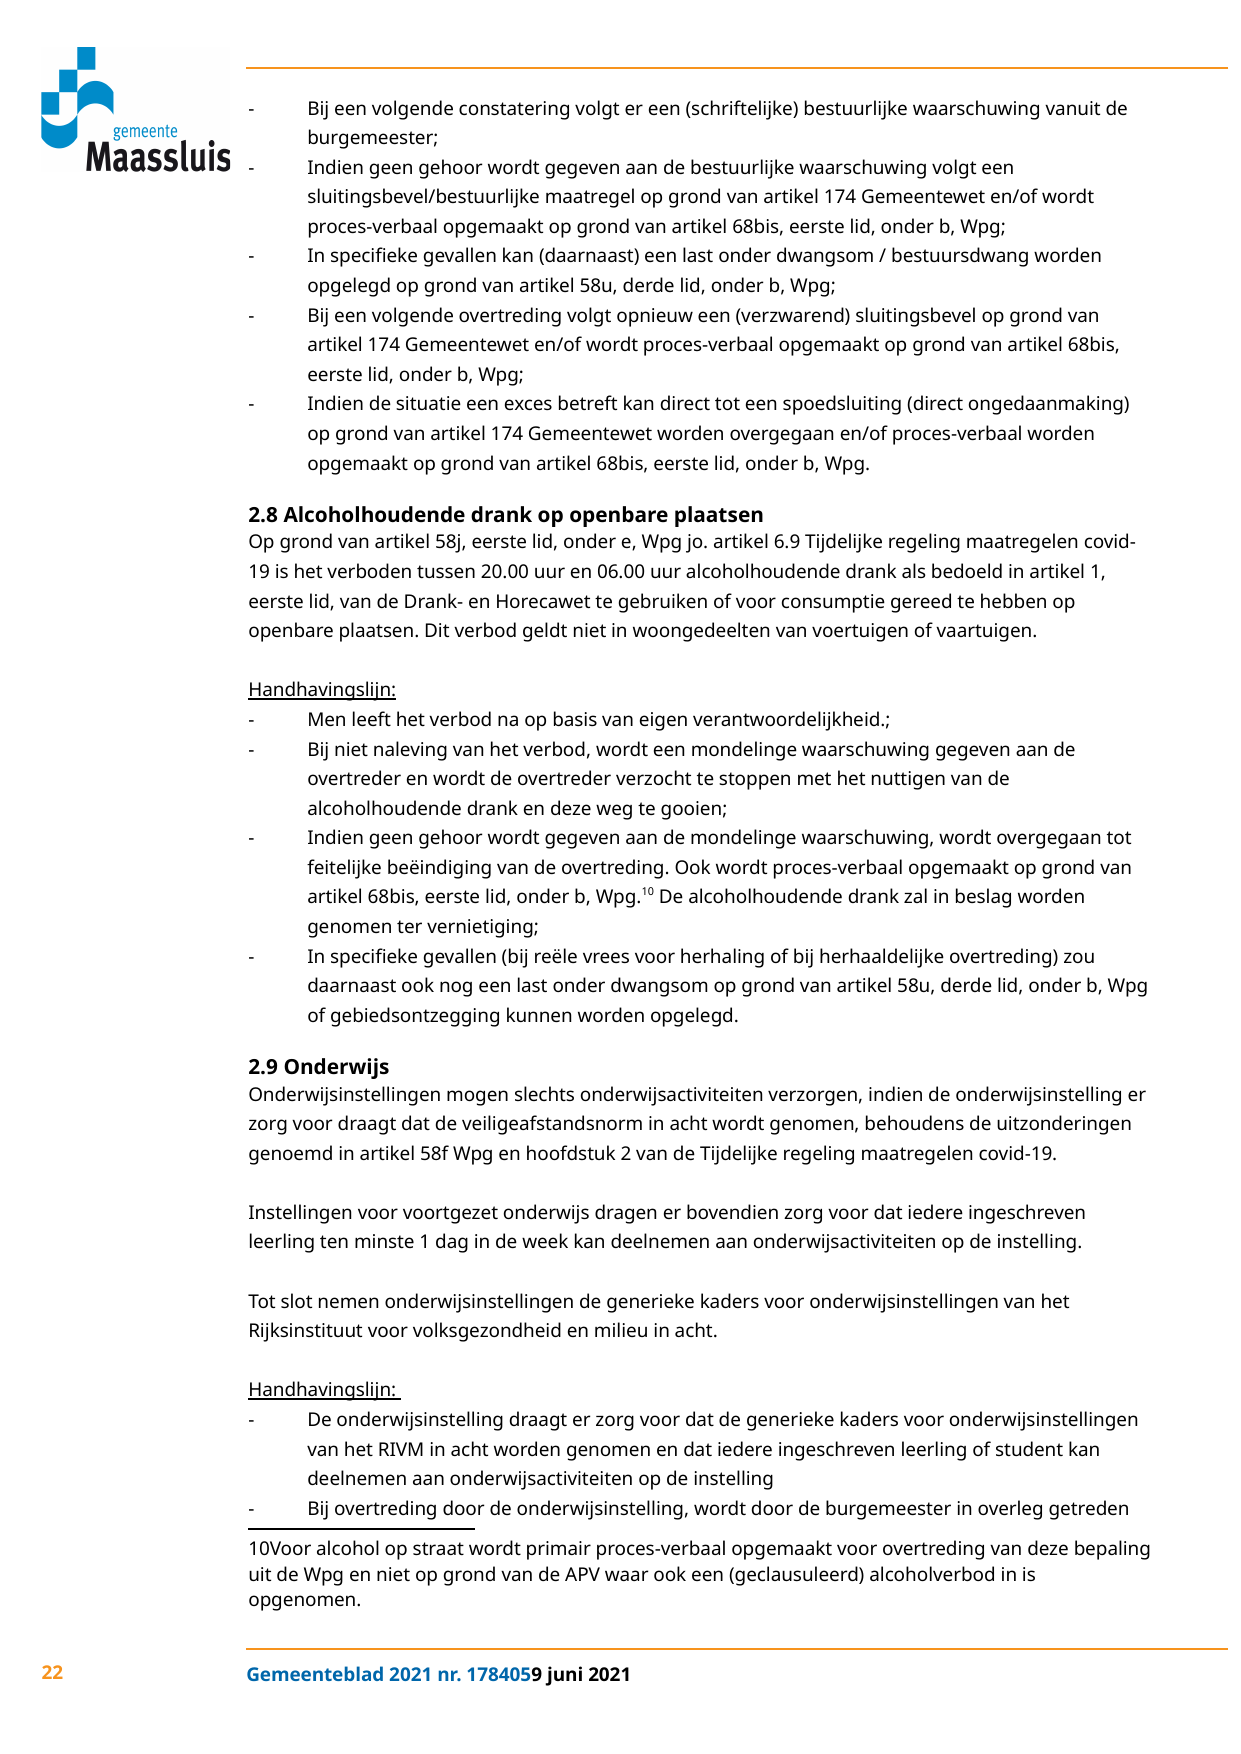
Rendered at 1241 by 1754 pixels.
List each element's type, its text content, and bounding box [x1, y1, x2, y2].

list Bij overtreding door de onderwijsinstelling, wordt door de burgemeester in overleg getreden [248, 1495, 1152, 1521]
text 2.9 Onderwijs [248, 1052, 1152, 1081]
picture [41, 47, 77, 92]
list Bij een volgende constatering volgt er een (schriftelijke) bestuurlijke waarschuwing vanuit de burgemeester; [248, 95, 1152, 150]
text Handhavingslijn: [248, 677, 1152, 702]
text Onderwijsinstellingen mogen slechts onderwijsactiviteiten verzorgen, indien de onderwijsinstelling er zorg voor draagt dat de veiligeafstandsnorm in acht wordt genomen, behoudens de uitzonderingen genoemd in artikel 58f Wpg en hoofdstuk 2 van de Tijdelijke regeling maatregelen covid-19. [248, 1081, 1152, 1166]
picture [41, 47, 231, 172]
list Indien geen gehoor wordt gegeven aan de mondelinge waarschuwing, wordt overgegaan tot feitelijke beëindiging van de overtreding. Ook wordt proces-verbaal opgemaakt op grond van artikel 68bis, eerste lid, onder b, Wpg. De alcoholhoudende drank zal in beslag worden genomen ter vernietiging; [248, 824, 1152, 939]
text 2.8 Alcoholhoudende drank op openbare plaatsen [248, 500, 1152, 529]
list De onderwijsinstelling draagt er zorg voor dat de generieke kaders voor onderwijsinstellingen van het RIVM in acht worden genomen en dat iedere ingeschreven leerling of student kan deelnemen aan onderwijsactiviteiten op de instelling [248, 1406, 1152, 1491]
text Instellingen voor voortgezet onderwijs dragen er bovendien zorg voor dat iedere ingeschreven leerling ten minste 1 dag in de week kan deelnemen aan onderwijsactiviteiten op de instelling. [248, 1199, 1152, 1254]
text Op grond van artikel 58j, eerste lid, onder e, Wpg jo. artikel 6.9 Tijdelijke regeling maatregelen covid-19 is het verboden tussen 20.00 uur en 06.00 uur alcoholhoudende drank als bedoeld in artikel 1, eerste lid, van de Drank- en Horecawet te gebruiken of voor consumptie gereed te hebben op openbare plaatsen. Dit verbod geldt niet in woongedeelten van voertuigen of vaartuigen. [248, 529, 1152, 643]
list Men leeft het verbod na op basis van eigen verantwoordelijkheid.; [248, 706, 1152, 732]
list In specifieke gevallen (bij reële vrees voor herhaling of bij herhaaldelijke overtreding) zou daarnaast ook nog een last onder dwangsom op grond van artikel 58u, derde lid, onder b, Wpg of gebiedsontzegging kunnen worden opgelegd. [248, 943, 1152, 1028]
text Tot slot nemen onderwijsinstellingen de generieke kaders voor onderwijsinstellingen van het Rijksinstituut voor volksgezondheid en milieu in acht. [248, 1288, 1152, 1343]
list Bij een volgende overtreding volgt opnieuw een (verzwarend) sluitingsbevel op grond van artikel 174 Gemeentewet en/of wordt proces-verbaal opgemaakt op grond van artikel 68bis, eerste lid, onder b, Wpg; [248, 302, 1152, 387]
list Voor alcohol op straat wordt primair proces-verbaal opgemaakt voor overtreding van deze bepaling uit de Wpg en niet op grond van de APV waar ook een (geclausuleerd) alcoholverbod in is opgenomen. [248, 1535, 1152, 1612]
text Handhavingslijn: [248, 1377, 1152, 1402]
list Bij niet naleving van het verbod, wordt een mondelinge waarschuwing gegeven aan de overtreder en wordt de overtreder verzocht te stoppen met het nuttigen van de alcoholhoudende drank en deze weg te gooien; [248, 736, 1152, 821]
list Indien geen gehoor wordt gegeven aan de bestuurlijke waarschuwing volgt een sluitingsbevel/bestuurlijke maatregel op grond van artikel 174 Gemeentewet en/of wordt proces-verbaal opgemaakt op grond van artikel 68bis, eerste lid, onder b, Wpg; [248, 154, 1152, 239]
list In specifieke gevallen kan (daarnaast) een last onder dwangsom / bestuursdwang worden opgelegd op grond van artikel 58u, derde lid, onder b, Wpg; [248, 243, 1152, 298]
list Indien de situatie een exces betreft kan direct tot een spoedsluiting (direct ongedaanmaking) op grond van artikel 174 Gemeentewet worden overgegaan en/of proces-verbaal worden opgemaakt op grond van artikel 68bis, eerste lid, onder b, Wpg. [248, 391, 1152, 476]
